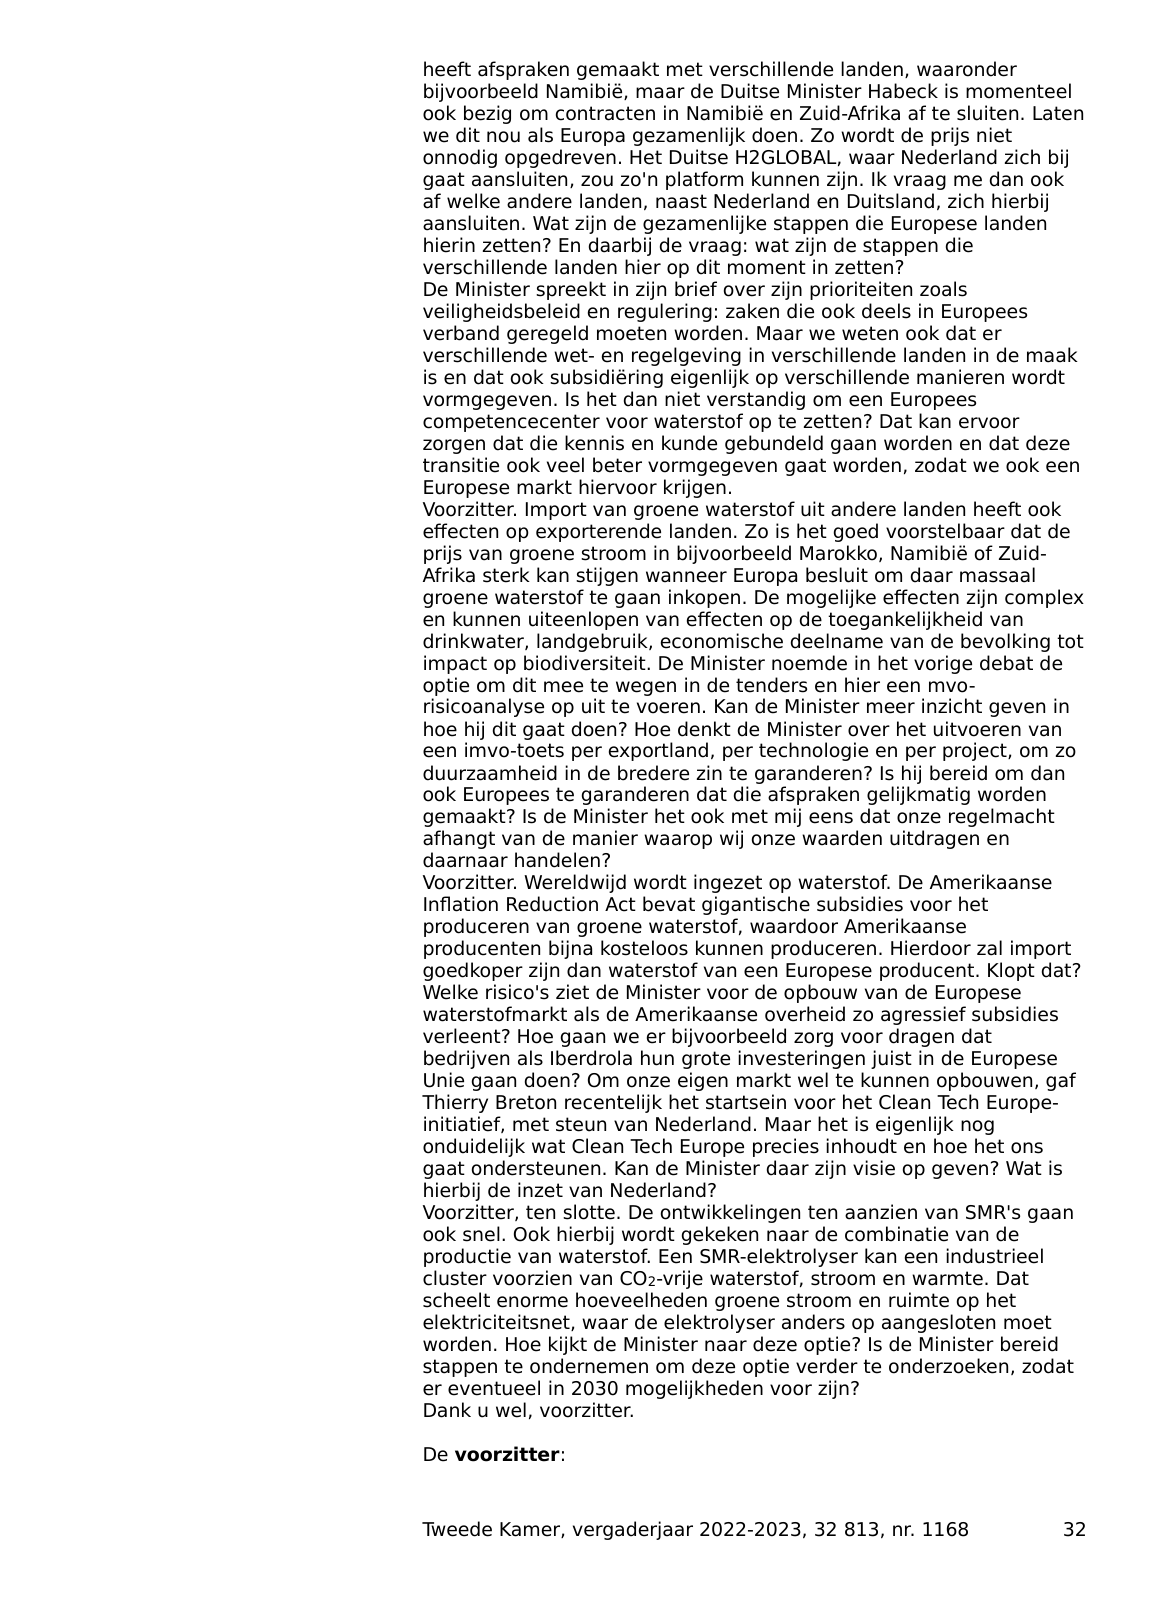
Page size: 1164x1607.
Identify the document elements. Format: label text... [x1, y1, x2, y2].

text heeft afspraken gemaakt met verschillende landen, waaronder bijvoorbeeld Namibië, maar de Duitse Minister Habeck is momenteel ook bezig om contracten in Namibië en Zuid-Afrika af te sluiten. Laten we dit nou als Europa gezamenlijk doen. Zo wordt de prijs niet onnodig opgedreven. Het Duitse H2GLOBAL, waar Nederland zich bij gaat aansluiten, zou zo'n platform kunnen zijn. Ik vraag me dan ook af welke andere landen, naast Nederland en Duitsland, zich hierbij aansluiten. Wat zijn de gezamenlijke stappen die Europese landen hierin zetten? En daarbij de vraag: wat zijn de stappen die verschillende landen hier op dit moment in zetten? [422, 59, 1087, 279]
text Voorzitter, ten slotte. De ontwikkelingen ten aanzien van SMR's gaan ook snel. Ook hierbij wordt gekeken naar de combinatie van de productie van waterstof. Een SMR-elektrolyser kan een industrieel cluster voorzien van CO2-vrije waterstof, stroom en warmte. Dat scheelt enorme hoeveelheden groene stroom en ruimte op het elektriciteitsnet, waar de elektrolyser anders op aangesloten moet worden. Hoe kijkt de Minister naar deze optie? Is de Minister bereid stappen te ondernemen om deze optie verder te onderzoeken, zodat er eventueel in 2030 mogelijkheden voor zijn? [422, 1202, 1087, 1400]
text Voorzitter. Import van groene waterstof uit andere landen heeft ook effecten op exporterende landen. Zo is het goed voorstelbaar dat de prijs van groene stroom in bijvoorbeeld Marokko, Namibië of Zuid-Afrika sterk kan stijgen wanneer Europa besluit om daar massaal groene waterstof te gaan inkopen. De mogelijke effecten zijn complex en kunnen uiteenlopen van effecten op de toegankelijkheid van drinkwater, landgebruik, economische deelname van de bevolking tot impact op biodiversiteit. De Minister noemde in het vorige debat de optie om dit mee te wegen in de tenders en hier een mvo-risicoanalyse op uit te voeren. Kan de Minister meer inzicht geven in hoe hij dit gaat doen? Hoe denkt de Minister over het uitvoeren van een imvo-toets per exportland, per technologie en per project, om zo duurzaamheid in de bredere zin te garanderen? Is hij bereid om dan ook Europees te garanderen dat die afspraken gelijkmatig worden gemaakt? Is de Minister het ook met mij eens dat onze regelmacht afhangt van de manier waarop wij onze waarden uitdragen en daarnaar handelen? [422, 499, 1087, 872]
text De Minister spreekt in zijn brief over zijn prioriteiten zoals veiligheidsbeleid en regulering: zaken die ook deels in Europees verband geregeld moeten worden. Maar we weten ook dat er verschillende wet- en regelgeving in verschillende landen in de maak is en dat ook subsidiëring eigenlijk op verschillende manieren wordt vormgegeven. Is het dan niet verstandig om een Europees competencecenter voor waterstof op te zetten? Dat kan ervoor zorgen dat die kennis en kunde gebundeld gaan worden en dat deze transitie ook veel beter vormgegeven gaat worden, zodat we ook een Europese markt hiervoor krijgen. [422, 279, 1087, 499]
text Dank u wel, voorzitter. [422, 1400, 1087, 1422]
text Voorzitter. Wereldwijd wordt ingezet op waterstof. De Amerikaanse Inflation Reduction Act bevat gigantische subsidies voor het produceren van groene waterstof, waardoor Amerikaanse producenten bijna kosteloos kunnen produceren. Hierdoor zal import goedkoper zijn dan waterstof van een Europese producent. Klopt dat? Welke risico's ziet de Minister voor de opbouw van de Europese waterstofmarkt als de Amerikaanse overheid zo agressief subsidies verleent? Hoe gaan we er bijvoorbeeld zorg voor dragen dat bedrijven als Iberdrola hun grote investeringen juist in de Europese Unie gaan doen? Om onze eigen markt wel te kunnen opbouwen, gaf Thierry Breton recentelijk het startsein voor het Clean Tech Europe-initiatief, met steun van Nederland. Maar het is eigenlijk nog onduidelijk wat Clean Tech Europe precies inhoudt en hoe het ons gaat ondersteunen. Kan de Minister daar zijn visie op geven? Wat is hierbij de inzet van Nederland? [422, 872, 1087, 1202]
text De voorzitter: [422, 1444, 1087, 1466]
